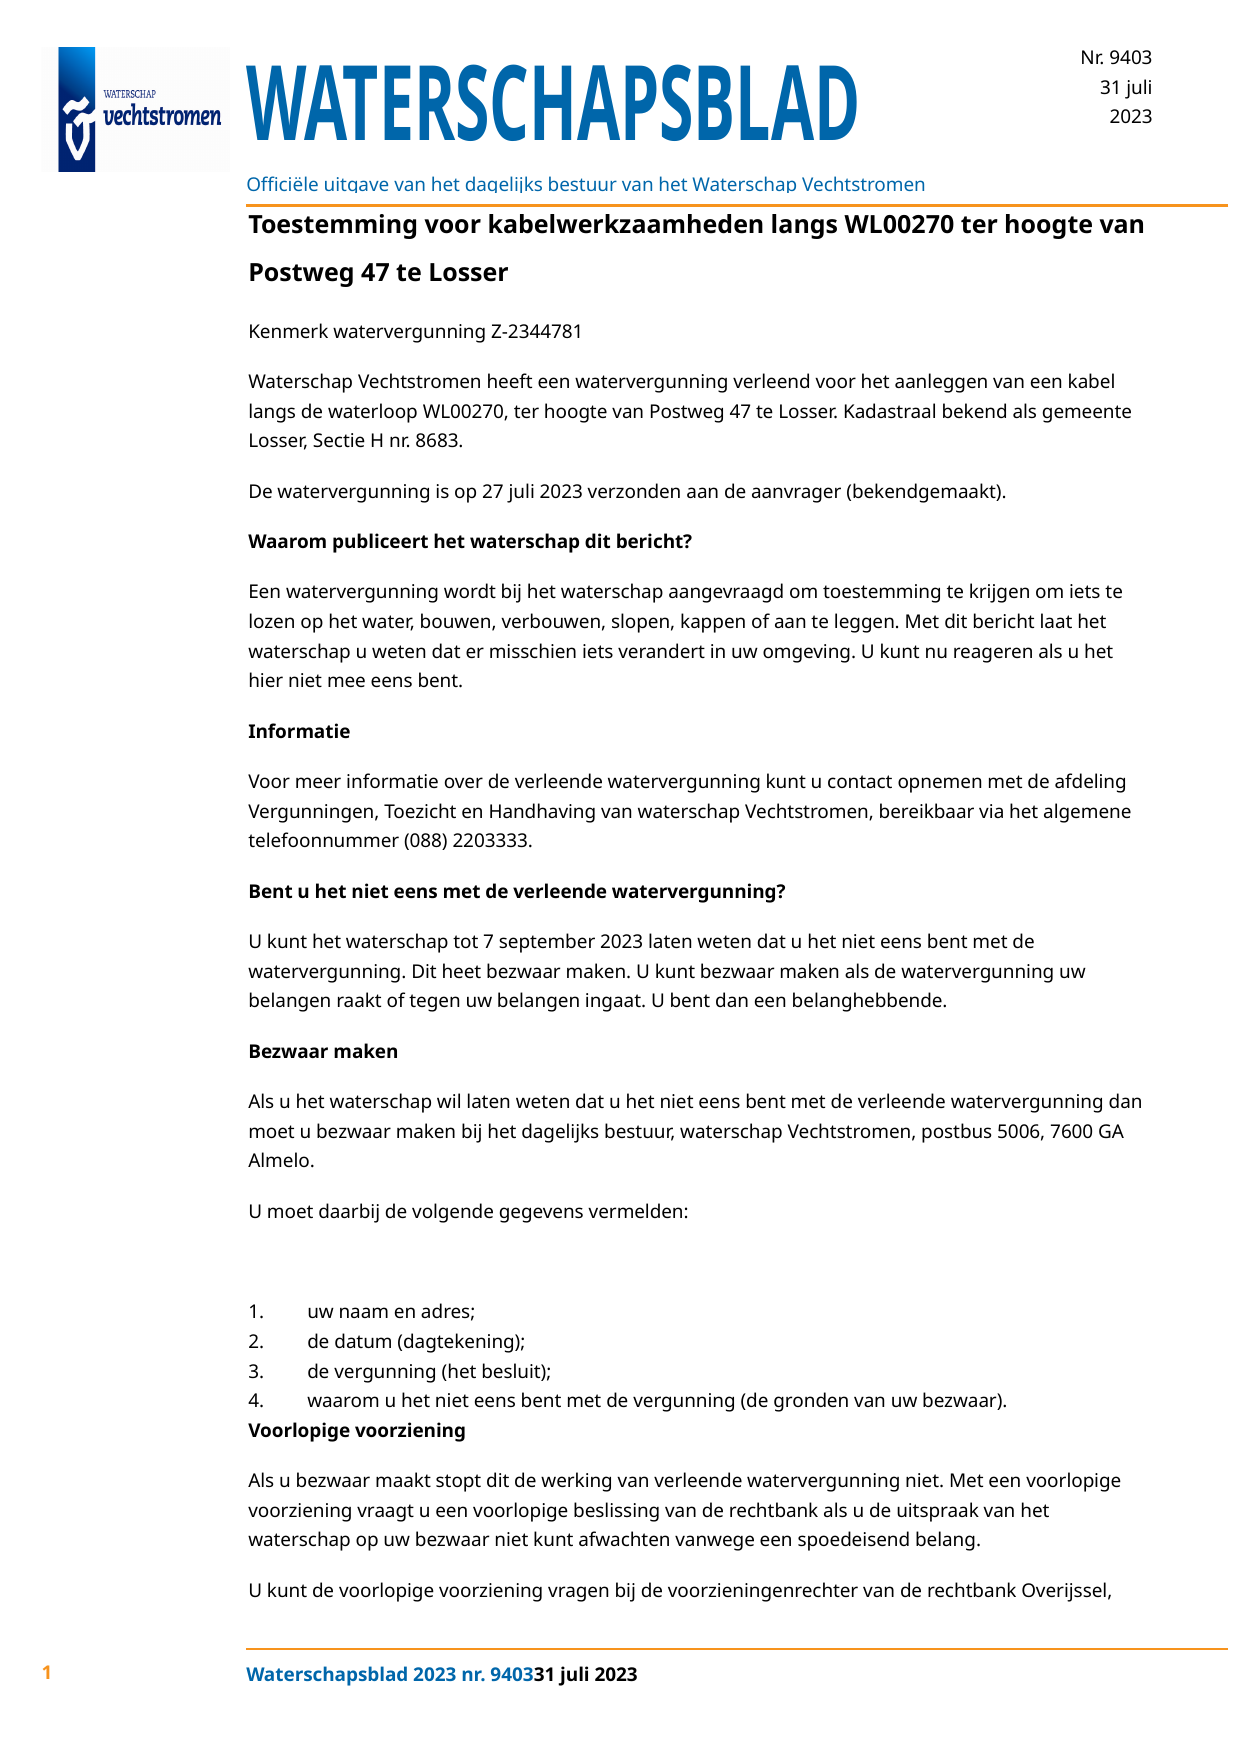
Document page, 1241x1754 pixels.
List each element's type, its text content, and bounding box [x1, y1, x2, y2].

text Kenmerk watervergunning Z-2344781 [248, 318, 1152, 344]
text Waarom publiceert het waterschap dit bericht? [248, 528, 1152, 554]
text Als u bezwaar maakt stopt dit de werking van verleende watervergunning niet. Met een voorlopige voorziening vraagt u een voorlopige beslissing van de rechtbank als u de uitspraak van het waterschap op uw bezwaar niet kunt afwachten vanwege een spoedeisend belang. [248, 1467, 1152, 1552]
text Een watervergunning wordt bij het waterschap aangevraagd om toestemming te krijgen om iets te lozen op het water, bouwen, verbouwen, slopen, kappen of aan te leggen. Met dit bericht laat het waterschap u weten dat er misschien iets verandert in uw omgeving. U kunt nu reageren als u het hier niet mee eens bent. [248, 579, 1152, 693]
text U kunt het waterschap tot 7 september 2023 laten weten dat u het niet eens bent met de watervergunning. Dit heet bezwaar maken. U kunt bezwaar maken als de watervergunning uw belangen raakt of tegen uw belangen ingaat. U bent dan een belanghebbende. [248, 928, 1152, 1013]
text Voorlopige voorziening [248, 1417, 1152, 1443]
picture [41, 47, 231, 172]
text Bent u het niet eens met de verleende watervergunning? [248, 878, 1152, 904]
text U moet daarbij de volgende gegevens vermelden: [248, 1198, 1152, 1224]
text Als u het waterschap wil laten weten dat u het niet eens bent met de verleende watervergunning dan moet u bezwaar maken bij het dagelijks bestuur, waterschap Vechtstromen, postbus 5006, 7600 GA Almelo. [248, 1088, 1152, 1173]
text De watervergunning is op 27 juli 2023 verzonden aan de aanvrager (bekendgemaakt). [248, 478, 1152, 504]
list uw naam en adres; [248, 1299, 1152, 1324]
text Informatie [248, 718, 1152, 744]
list de vergunning (het besluit); [248, 1358, 1152, 1384]
list waarom u het niet eens bent met de vergunning (de gronden van uw bezwaar). [248, 1387, 1152, 1413]
text Bezwaar maken [248, 1038, 1152, 1064]
text Waterschap Vechtstromen heeft een watervergunning verleend voor het aanleggen van een kabel langs de waterloop WL00270, ter hoogte van Postweg 47 te Losser. Kadastraal bekend als gemeente Losser, Sectie H nr. 8683. [248, 368, 1152, 453]
text Toestemming voor kabelwerkzaamheden langs WL00270 ter hoogte van Postweg 47 te Losser [248, 207, 1152, 288]
text U kunt de voorlopige voorziening vragen bij de voorzieningenrechter van de rechtbank Overijssel, [248, 1577, 1152, 1603]
list de datum (dagtekening); [248, 1328, 1152, 1354]
text Voor meer informatie over de verleende watervergunning kunt u contact opnemen met de afdeling Vergunningen, Toezicht en Handhaving van waterschap Vechtstromen, bereikbaar via het algemene telefoonnummer (088) 2203333. [248, 768, 1152, 853]
